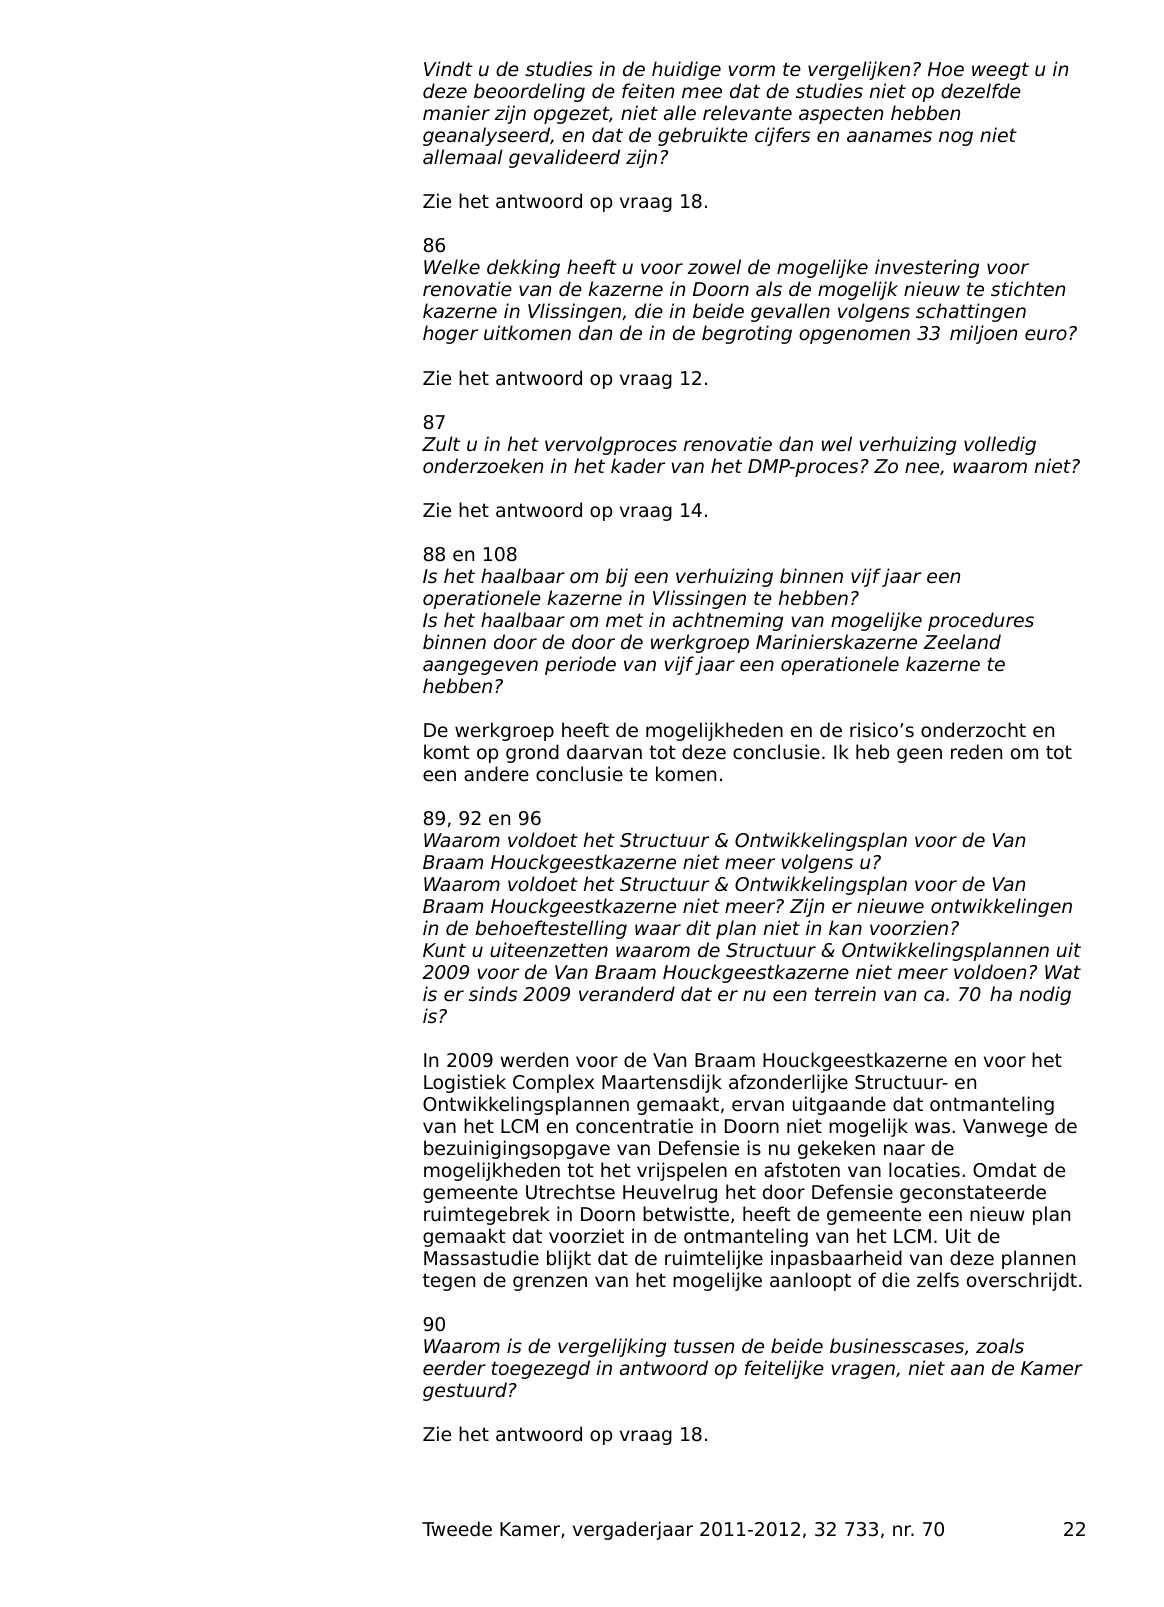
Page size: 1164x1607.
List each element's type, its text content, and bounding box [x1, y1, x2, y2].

text Zie het antwoord op vraag 12. [422, 367, 1087, 389]
text 89, 92 en 96 [422, 808, 1087, 830]
text Zult u in het vervolgproces renovatie dan wel verhuizing volledig onderzoeken in het kader van het DMP-proces? Zo nee, waarom niet? [422, 433, 1087, 477]
text Zie het antwoord op vraag 18. [422, 1424, 1087, 1446]
text Kunt u uiteenzetten waarom de Structuur & Ontwikkelingsplannen uit 2009 voor de Van Braam Houckgeestkazerne niet meer voldoen? Wat is er sinds 2009 veranderd dat er nu een terrein van ca. 70 ha nodig is? [422, 940, 1087, 1028]
text Waarom voldoet het Structuur & Ontwikkelingsplan voor de Van Braam Houckgeestkazerne niet meer? Zijn er nieuwe ontwikkelingen in de behoeftestelling waar dit plan niet in kan voorzien? [422, 874, 1087, 940]
text Waarom voldoet het Structuur & Ontwikkelingsplan voor de Van Braam Houckgeestkazerne niet meer volgens u? [422, 830, 1087, 874]
text Waarom is de vergelijking tussen de beide businesscases, zoals eerder toegezegd in antwoord op feitelijke vragen, niet aan de Kamer gestuurd? [422, 1336, 1087, 1402]
text Is het haalbaar om met in achtneming van mogelijke procedures binnen door de door de werkgroep Marinierskazerne Zeeland aangegeven periode van vijf jaar een operationele kazerne te hebben? [422, 610, 1087, 698]
text 87 [422, 412, 1087, 433]
text Is het haalbaar om bij een verhuizing binnen vijf jaar een operationele kazerne in Vlissingen te hebben? [422, 566, 1087, 610]
text Vindt u de studies in de huidige vorm te vergelijken? Hoe weegt u in deze beoordeling de feiten mee dat de studies niet op dezelfde manier zijn opgezet, niet alle relevante aspecten hebben geanalyseerd, en dat de gebruikte cijfers en aanames nog niet allemaal gevalideerd zijn? [422, 59, 1087, 169]
text 90 [422, 1314, 1087, 1336]
text 86 [422, 235, 1087, 257]
text In 2009 werden voor de Van Braam Houckgeestkazerne en voor het Logistiek Complex Maartensdijk afzonderlijke Structuur- en Ontwikkelingsplannen gemaakt, ervan uitgaande dat ontmanteling van het LCM en concentratie in Doorn niet mogelijk was. Vanwege de bezuinigingsopgave van Defensie is nu gekeken naar de mogelijkheden tot het vrijspelen en afstoten van locaties. Omdat de gemeente Utrechtse Heuvelrug het door Defensie geconstateerde ruimtegebrek in Doorn betwistte, heeft de gemeente een nieuw plan gemaakt dat voorziet in de ontmanteling van het LCM. Uit de Massastudie blijkt dat de ruimtelijke inpasbaarheid van deze plannen tegen de grenzen van het mogelijke aanloopt of die zelfs overschrijdt. [422, 1050, 1087, 1292]
text 88 en 108 [422, 544, 1087, 566]
text Zie het antwoord op vraag 14. [422, 500, 1087, 522]
text Welke dekking heeft u voor zowel de mogelijke investering voor renovatie van de kazerne in Doorn als de mogelijk nieuw te stichten kazerne in Vlissingen, die in beide gevallen volgens schattingen hoger uitkomen dan de in de begroting opgenomen 33 miljoen euro? [422, 257, 1087, 345]
text Zie het antwoord op vraag 18. [422, 191, 1087, 213]
text De werkgroep heeft de mogelijkheden en de risico’s onderzocht en komt op grond daarvan tot deze conclusie. Ik heb geen reden om tot een andere conclusie te komen. [422, 720, 1087, 786]
